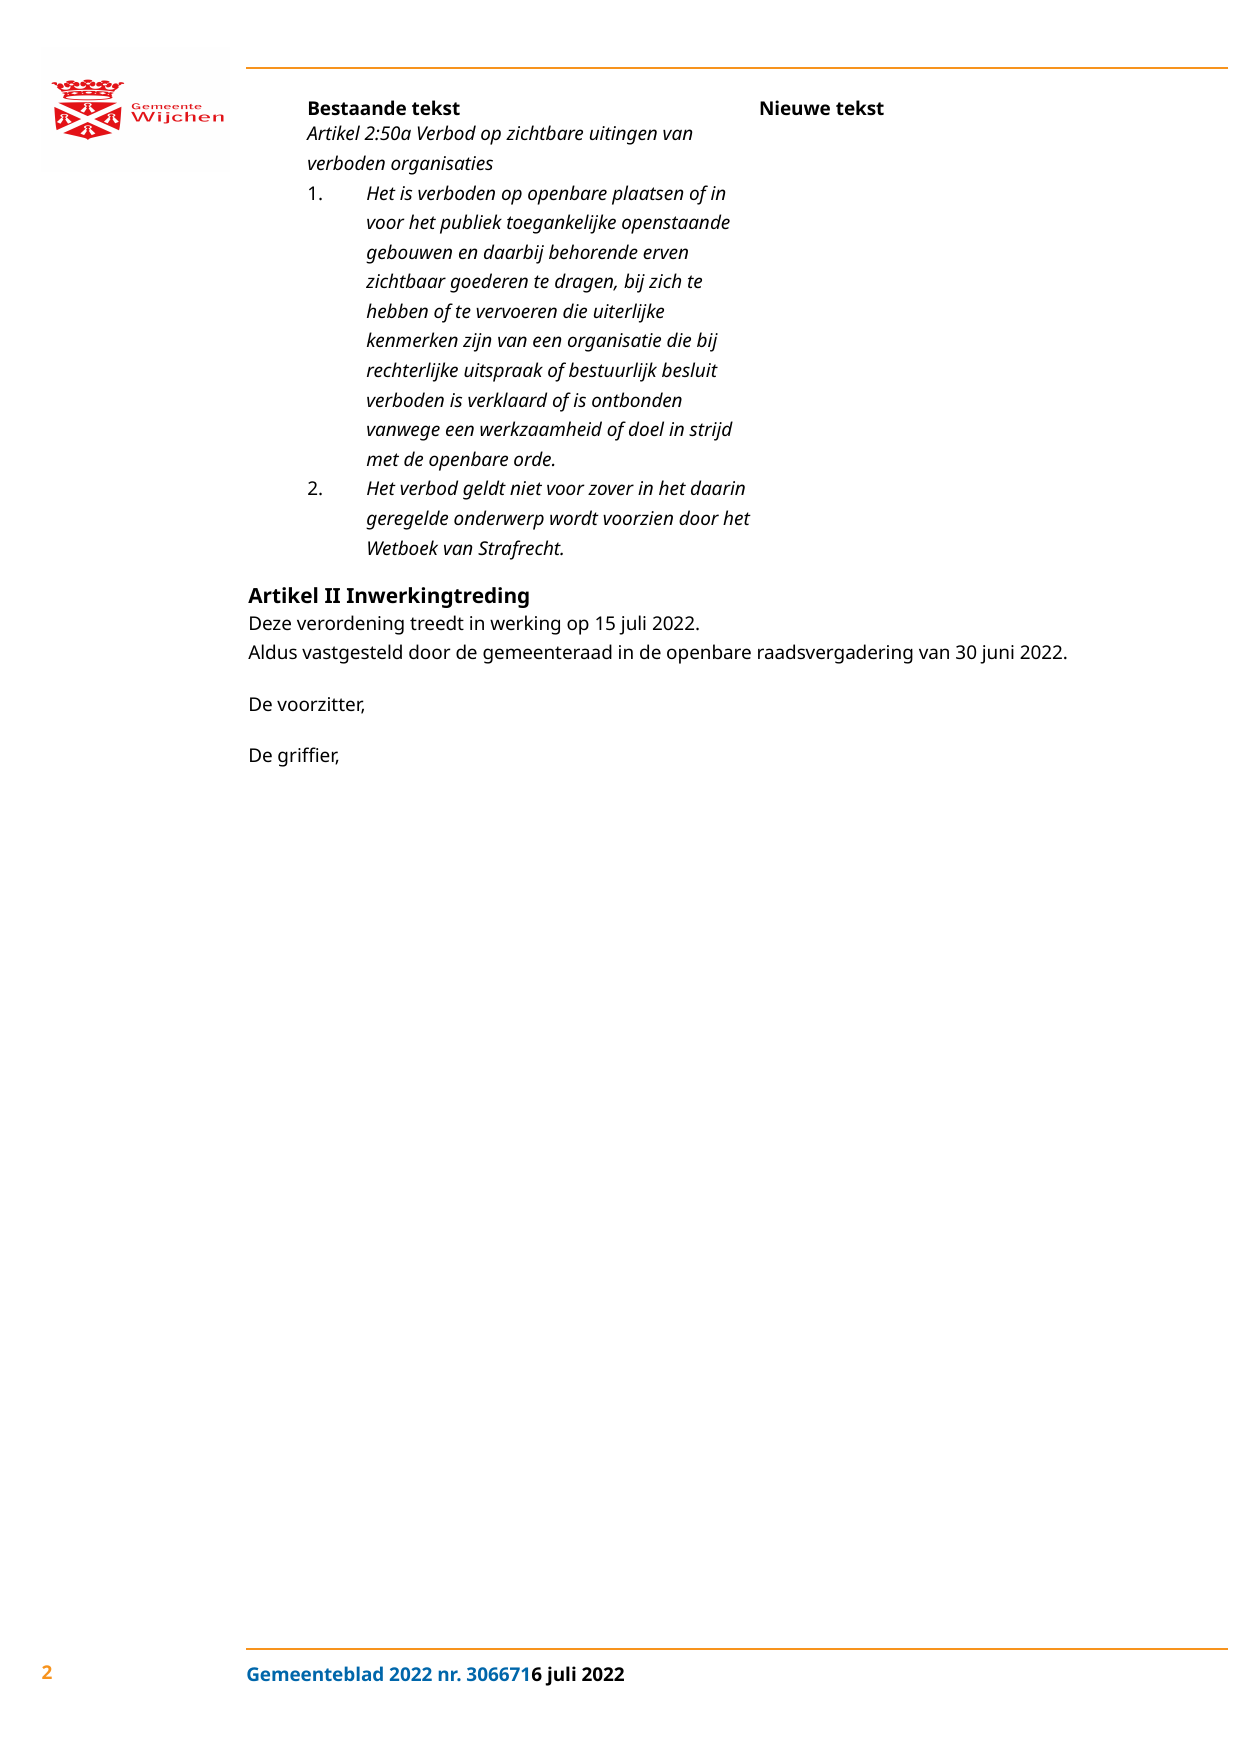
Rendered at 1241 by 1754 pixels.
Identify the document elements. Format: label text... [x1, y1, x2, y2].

table_cell [759, 121, 1211, 561]
table_header Bestaande tekst [307, 95, 759, 121]
text Deze verordening treedt in werking op 15 juli 2022. [248, 610, 1152, 636]
text De voorzitter, [248, 691, 1152, 717]
table_header Nieuwe tekst [759, 95, 1211, 121]
table_cell Artikel 2:50a Verbod op zichtbare uitingen van verboden organisaties Het is verboden op openbare plaatsen of in voor het publiek toegankelijke openstaande gebouwen en daarbij behorende erven zichtbaar goederen te dragen, bij zich te hebben of te vervoeren die uiterlijke kenmerken zijn van een organisatie die bij rechterlijke uitspraak of bestuurlijk besluit verboden is verklaard of is ontbonden vanwege een werkzaamheid of doel in strijd met de openbare orde. Het verbod geldt niet voor zover in het daarin geregelde onderwerp wordt voorzien door het Wetboek van Strafrecht. [307, 121, 759, 561]
picture [41, 47, 231, 172]
text Artikel II Inwerkingtreding [248, 581, 1152, 610]
text De griffier, [248, 742, 1152, 768]
text Aldus vastgesteld door de gemeenteraad in de openbare raadsvergadering van 30 juni 2022. [248, 639, 1152, 665]
